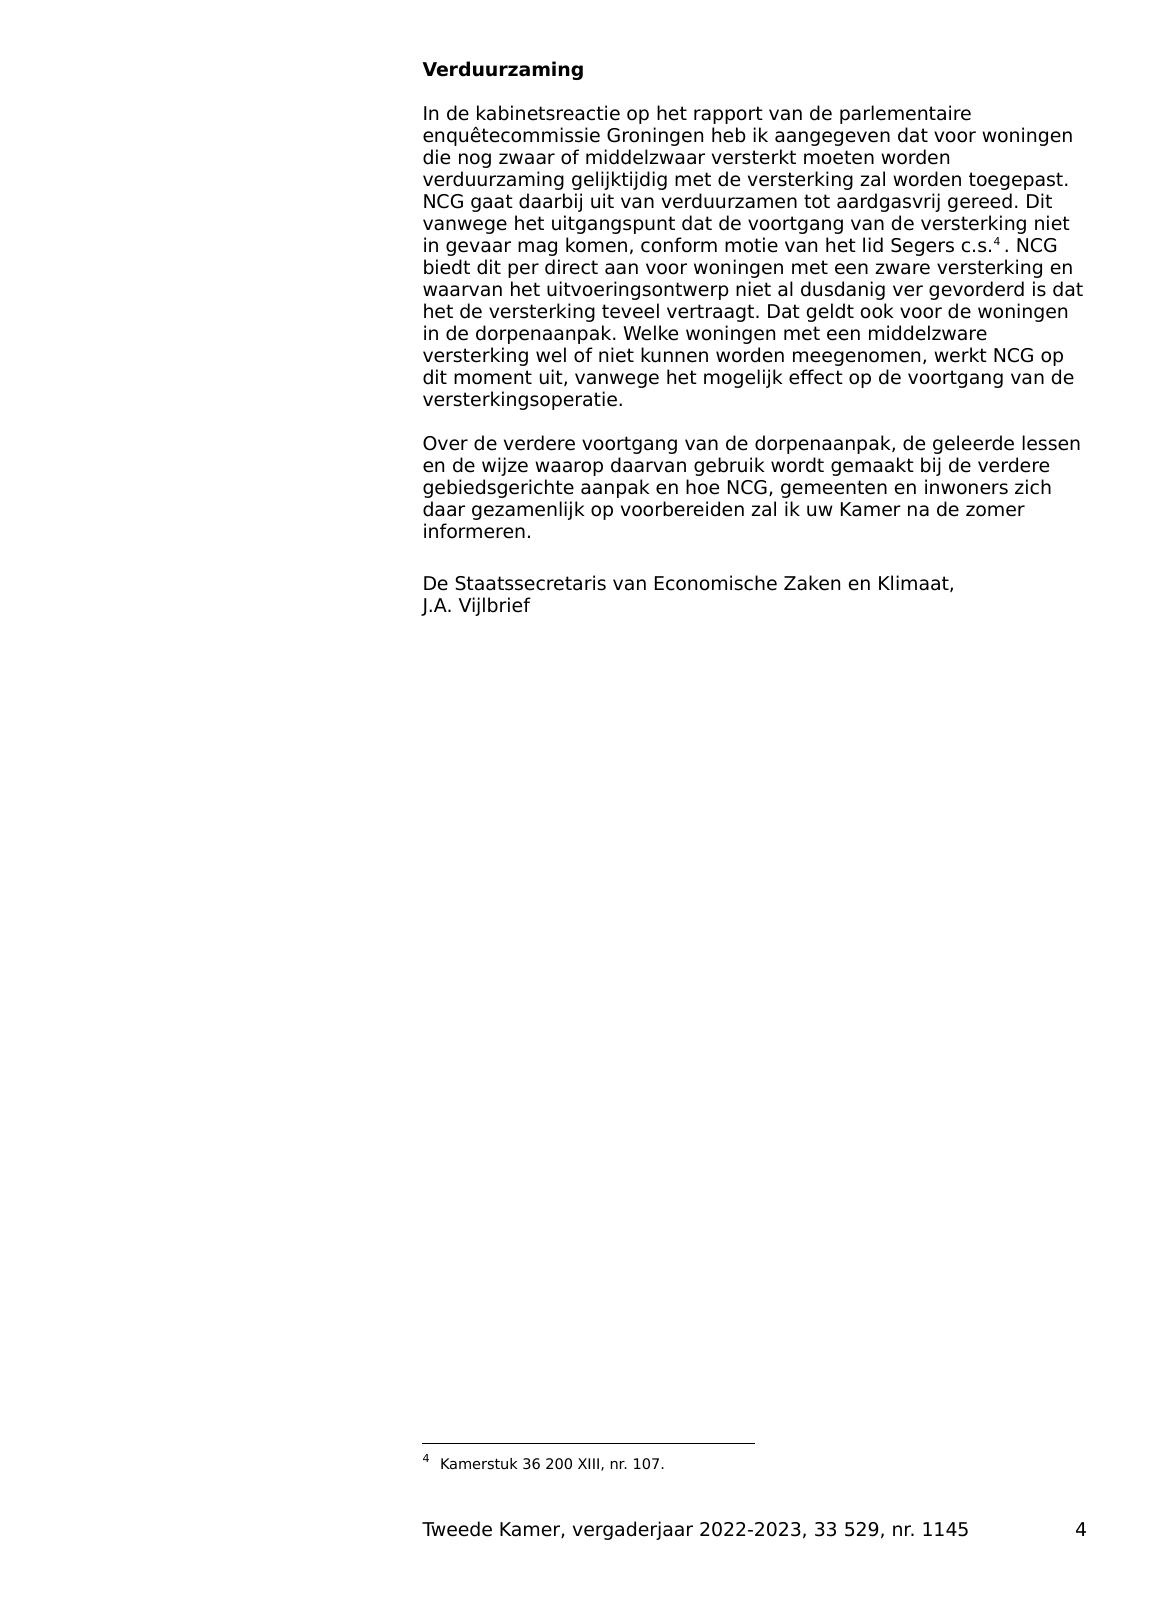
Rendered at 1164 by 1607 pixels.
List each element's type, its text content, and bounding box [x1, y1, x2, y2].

text Kamerstuk 36 200 XIII, nr. 107. [422, 1452, 1087, 1474]
text In de kabinetsreactie op het rapport van de parlementaire enquêtecommissie Groningen heb ik aangegeven dat voor woningen die nog zwaar of middelzwaar versterkt moeten worden verduurzaming gelijktijdig met de versterking zal worden toegepast. NCG gaat daarbij uit van verduurzamen tot aardgasvrij gereed. Dit vanwege het uitgangspunt dat de voortgang van de versterking niet in gevaar mag komen, conform motie van het lid Segers c.s.. NCG biedt dit per direct aan voor woningen met een zware versterking en waarvan het uitvoeringsontwerp niet al dusdanig ver gevorderd is dat het de versterking teveel vertraagt. Dat geldt ook voor de woningen in de dorpenaanpak. Welke woningen met een middelzware versterking wel of niet kunnen worden meegenomen, werkt NCG op dit moment uit, vanwege het mogelijk effect op de voortgang van de versterkingsoperatie. [422, 103, 1087, 411]
text De Staatssecretaris van Economische Zaken en Klimaat, J.A. Vijlbrief [422, 573, 1087, 617]
subtitle Verduurzaming [422, 59, 1087, 81]
text Over de verdere voortgang van de dorpenaanpak, de geleerde lessen en de wijze waarop daarvan gebruik wordt gemaakt bij de verdere gebiedsgerichte aanpak en hoe NCG, gemeenten en inwoners zich daar gezamenlijk op voorbereiden zal ik uw Kamer na de zomer informeren. [422, 433, 1087, 543]
